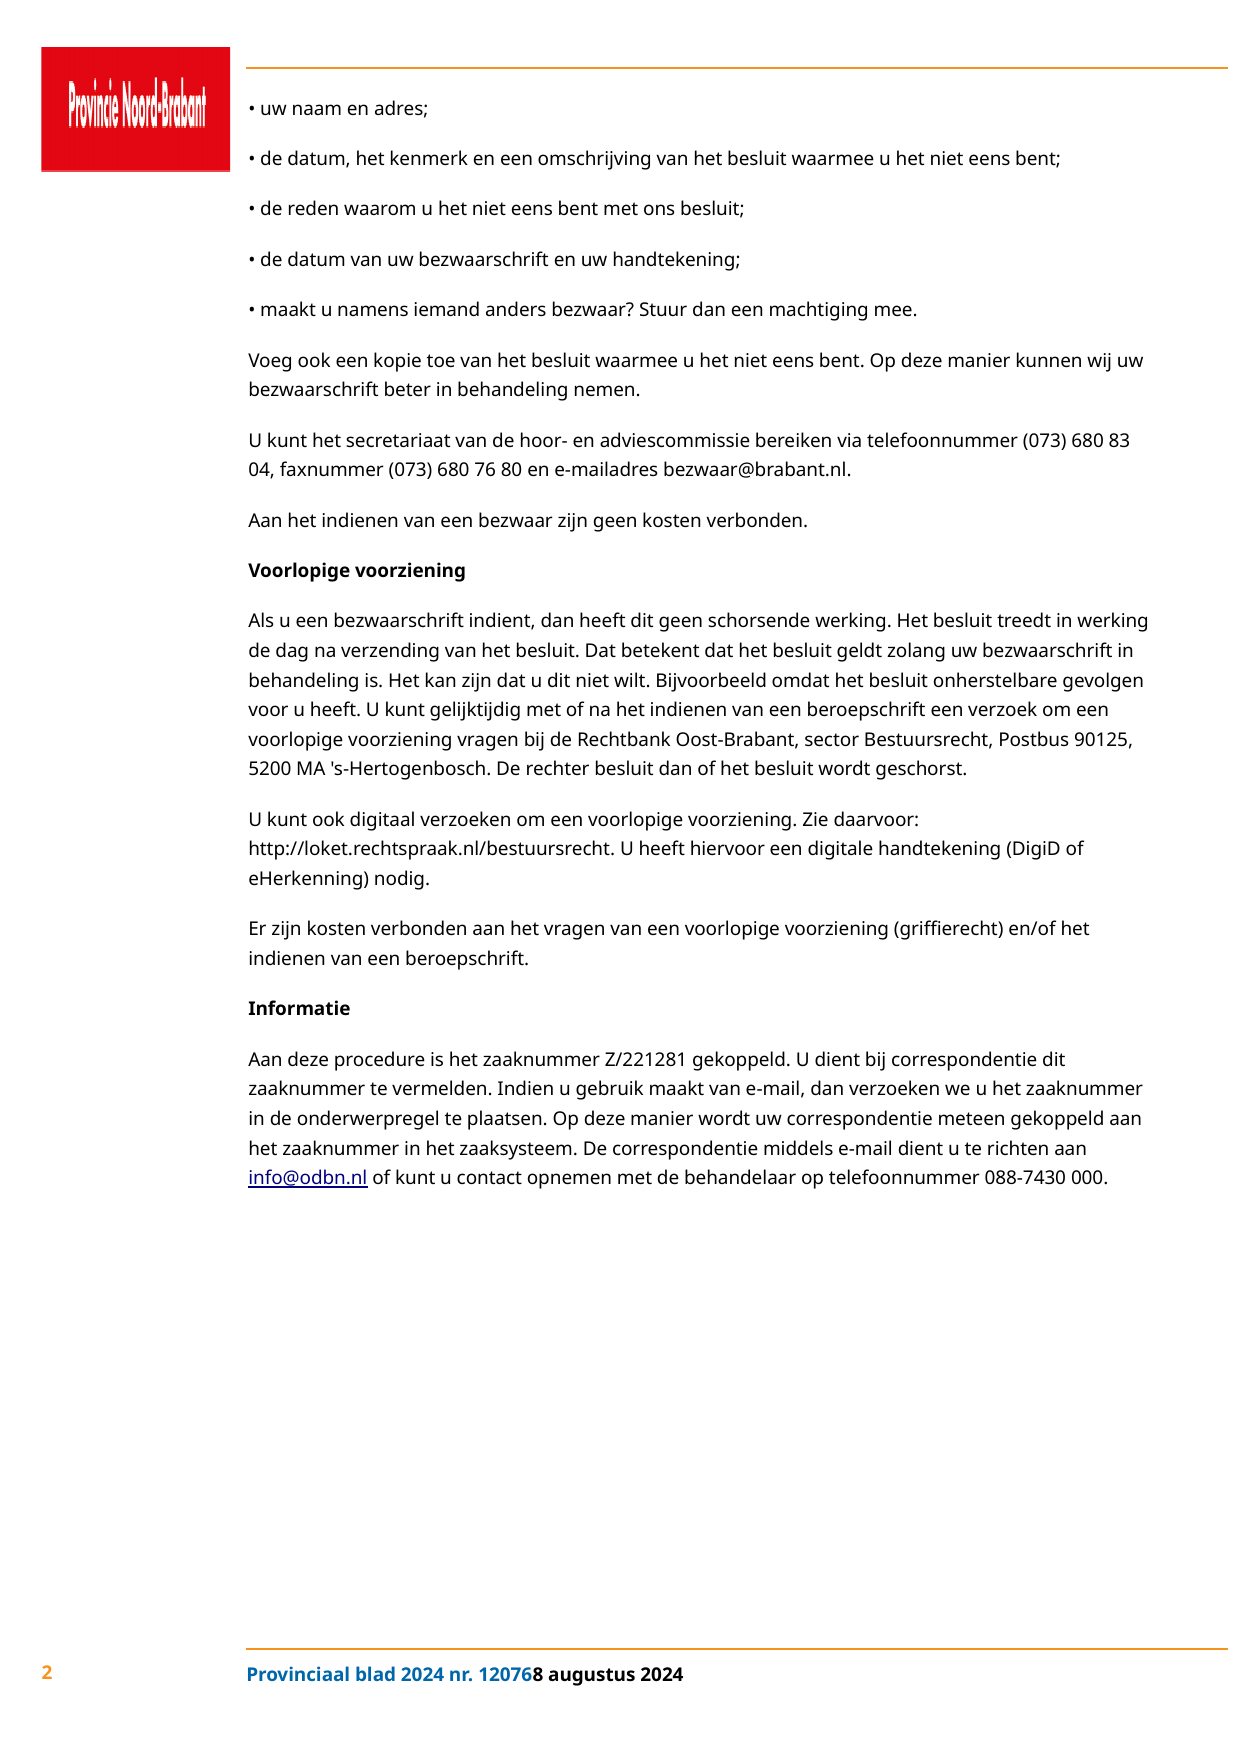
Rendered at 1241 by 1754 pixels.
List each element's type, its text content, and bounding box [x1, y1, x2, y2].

text Als u een bezwaarschrift indient, dan heeft dit geen schorsende werking. Het besluit treedt in werking de dag na verzending van het besluit. Dat betekent dat het besluit geldt zolang uw bezwaarschrift in behandeling is. Het kan zijn dat u dit niet wilt. Bijvoorbeeld omdat het besluit onherstelbare gevolgen voor u heeft. U kunt gelijktijdig met of na het indienen van een beroepschrift een verzoek om een voorlopige voorziening vragen bij de Rechtbank Oost-Brabant, sector Bestuursrecht, Postbus 90125, 5200 MA 's‑Hertogenbosch. De rechter besluit dan of het besluit wordt geschorst. [248, 608, 1152, 781]
text • de datum van uw bezwaarschrift en uw handtekening; [248, 246, 1152, 272]
text Voorlopige voorziening [248, 557, 1152, 583]
text Aan deze procedure is het zaaknummer Z/221281 gekoppeld. U dient bij correspondentie dit zaaknummer te vermelden. Indien u gebruik maakt van e-mail, dan verzoeken we u het zaaknummer in de onderwerpregel te plaatsen. Op deze manier wordt uw correspondentie meteen gekoppeld aan het zaaknummer in het zaaksysteem. De correspondentie middels e-mail dient u te richten aan info@odbn.nl of kunt u contact opnemen met de behandelaar op telefoonnummer 088-7430 000. [248, 1046, 1152, 1190]
text U kunt het secretariaat van de hoor- en adviescommissie bereiken via telefoonnummer (073) 680 83 04, faxnummer (073) 680 76 80 en e-mailadres bezwaar@brabant.nl. [248, 427, 1152, 482]
text Aan het indienen van een bezwaar zijn geen kosten verbonden. [248, 507, 1152, 533]
text • maakt u namens iemand anders bezwaar? Stuur dan een machtiging mee. [248, 296, 1152, 322]
text Informatie [248, 996, 1152, 1021]
text • uw naam en adres; [248, 95, 1152, 121]
text Voeg ook een kopie toe van het besluit waarmee u het niet eens bent. Op deze manier kunnen wij uw bezwaarschrift beter in behandeling nemen. [248, 347, 1152, 402]
text • de datum, het kenmerk en een omschrijving van het besluit waarmee u het niet eens bent; [248, 145, 1152, 171]
picture [41, 47, 231, 172]
text • de reden waarom u het niet eens bent met ons besluit; [248, 196, 1152, 221]
text U kunt ook digitaal verzoeken om een voorlopige voorziening. Zie daarvoor: http://loket.rechtspraak.nl/bestuursrecht. U heeft hiervoor een digitale handtekening (DigiD of eHerkenning) nodig. [248, 806, 1152, 891]
text Er zijn kosten verbonden aan het vragen van een voorlopige voorziening (griffierecht) en/of het indienen van een beroepschrift. [248, 916, 1152, 971]
